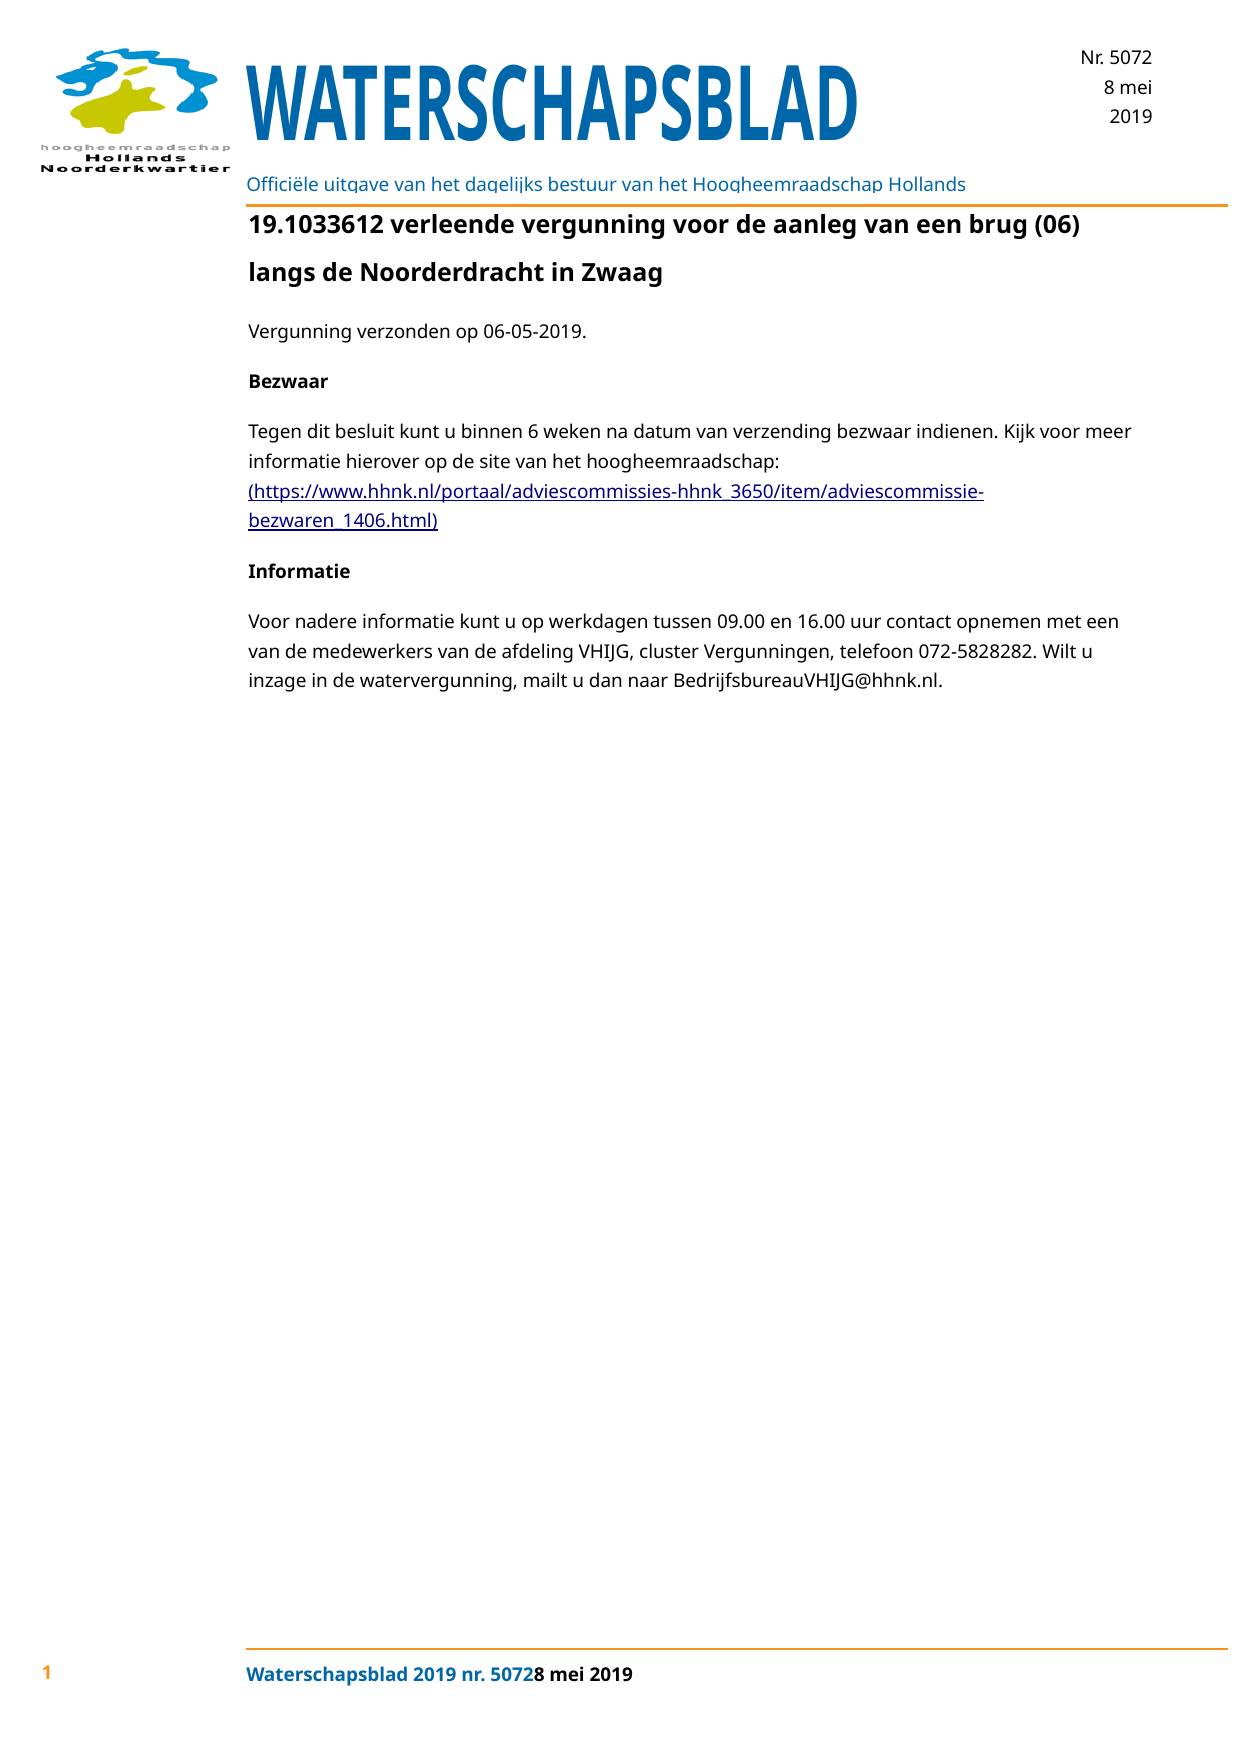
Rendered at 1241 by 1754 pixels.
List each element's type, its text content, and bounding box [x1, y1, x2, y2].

picture [41, 47, 231, 172]
text 19.1033612 verleende vergunning voor de aanleg van een brug (06) langs de Noorderdracht in Zwaag [248, 207, 1152, 288]
text Informatie [248, 558, 1152, 584]
text Vergunning verzonden op 06-05-2019. [248, 318, 1152, 344]
text Bezwaar [248, 368, 1152, 394]
text Tegen dit besluit kunt u binnen 6 weken na datum van verzending bezwaar indienen. Kijk voor meer informatie hierover op de site van het hoogheemraadschap: (https://www.hhnk.nl/portaal/adviescommissies-hhnk_3650/item/adviescommissie-bezwaren_1406.html) [248, 419, 1152, 533]
text Voor nadere informatie kunt u op werkdagen tussen 09.00 en 16.00 uur contact opnemen met een van de medewerkers van de afdeling VHIJG, cluster Vergunningen, telefoon 072-5828282. Wilt u inzage in de watervergunning, mailt u dan naar BedrijfsbureauVHIJG@hhnk.nl. [248, 608, 1152, 693]
